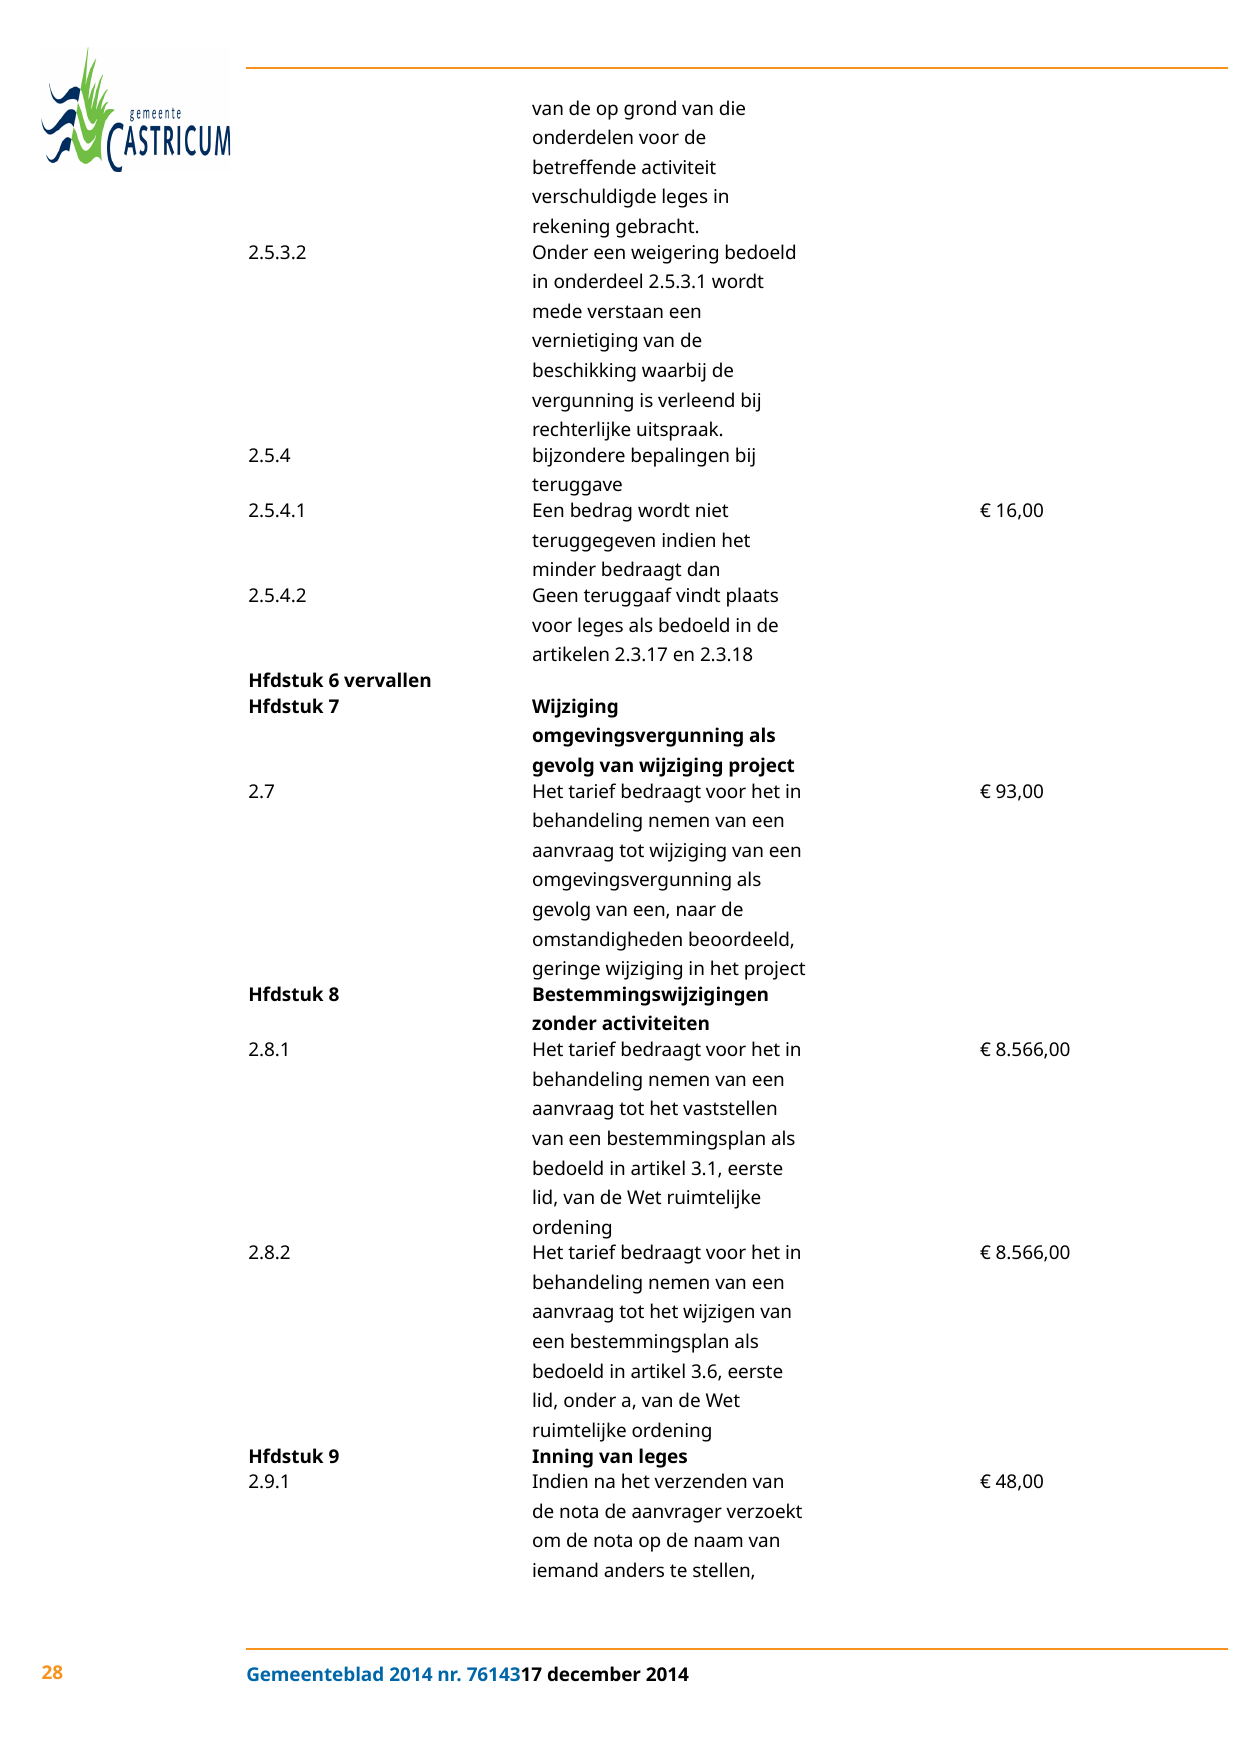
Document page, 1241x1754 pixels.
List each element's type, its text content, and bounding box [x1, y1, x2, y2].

table_cell [808, 1036, 980, 1239]
table_cell [808, 582, 980, 667]
table_cell € 48,00 [980, 1469, 1152, 1583]
table_cell Hfdstuk 7 [248, 693, 532, 778]
table_cell 2.5.4 [248, 442, 532, 497]
table_cell [808, 667, 980, 693]
table_cell [980, 1443, 1152, 1468]
table_cell [248, 95, 532, 239]
table_cell [808, 95, 980, 239]
table_cell € 8.566,00 [980, 1036, 1152, 1239]
table_cell € 93,00 [980, 778, 1152, 981]
table_cell [808, 981, 980, 1036]
table_cell Het tarief bedraagt voor het in behandeling nemen van een aanvraag tot het vaststellen van een bestemmingsplan als bedoeld in artikel 3.1, eerste lid, van de Wet ruimtelijke ordening [532, 1036, 808, 1239]
table_cell Wijziging omgevingsvergunning als gevolg van wijziging project [532, 693, 808, 778]
table_cell [980, 582, 1152, 667]
table_cell Hfdstuk 6 vervallen [248, 667, 532, 693]
table_cell 2.5.4.1 [248, 498, 532, 582]
table_cell [808, 1240, 980, 1443]
table_cell Hfdstuk 9 [248, 1443, 532, 1468]
table_cell [808, 498, 980, 582]
table_cell 2.5.3.2 [248, 239, 532, 442]
table_cell [808, 778, 980, 981]
table_cell [808, 1443, 980, 1468]
table_cell van de op grond van die onderdelen voor de betreffende activiteit verschuldigde leges in rekening gebracht. [532, 95, 808, 239]
table_cell Geen teruggaaf vindt plaats voor leges als bedoeld in de artikelen 2.3.17 en 2.3.18 [532, 582, 808, 667]
table_cell Het tarief bedraagt voor het in behandeling nemen van een aanvraag tot wijziging van een omgevingsvergunning als gevolg van een, naar de omstandigheden beoordeeld, geringe wijziging in het project [532, 778, 808, 981]
table_cell Onder een weigering bedoeld in onderdeel 2.5.3.1 wordt mede verstaan een vernietiging van de beschikking waarbij de vergunning is verleend bij rechterlijke uitspraak. [532, 239, 808, 442]
table_cell Het tarief bedraagt voor het in behandeling nemen van een aanvraag tot het wijzigen van een bestemmingsplan als bedoeld in artikel 3.6, eerste lid, onder a, van de Wet ruimtelijke ordening [532, 1240, 808, 1443]
table_cell 2.5.4.2 [248, 582, 532, 667]
table_cell [980, 981, 1152, 1036]
table_cell [808, 239, 980, 442]
table_cell [808, 693, 980, 778]
table_cell Inning van leges [532, 1443, 808, 1468]
table_cell [980, 95, 1152, 239]
table_cell [980, 693, 1152, 778]
table_cell [808, 442, 980, 497]
table_cell Hfdstuk 8 [248, 981, 532, 1036]
table_cell € 16,00 [980, 498, 1152, 582]
table_cell [980, 667, 1152, 693]
picture [41, 47, 231, 172]
table_cell [980, 239, 1152, 442]
table_cell [532, 667, 808, 693]
table_cell bijzondere bepalingen bij teruggave [532, 442, 808, 497]
table_cell Een bedrag wordt niet teruggegeven indien het minder bedraagt dan [532, 498, 808, 582]
table_cell 2.9.1 [248, 1469, 532, 1583]
table_cell Indien na het verzenden van de nota de aanvrager verzoekt om de nota op de naam van iemand anders te stellen, [532, 1469, 808, 1583]
table_cell 2.8.2 [248, 1240, 532, 1443]
table_cell 2.8.1 [248, 1036, 532, 1239]
table_cell € 8.566,00 [980, 1240, 1152, 1443]
table_cell 2.7 [248, 778, 532, 981]
table_cell [980, 442, 1152, 497]
table_cell Bestemmingswijzigingen zonder activiteiten [532, 981, 808, 1036]
table_cell [808, 1469, 980, 1583]
